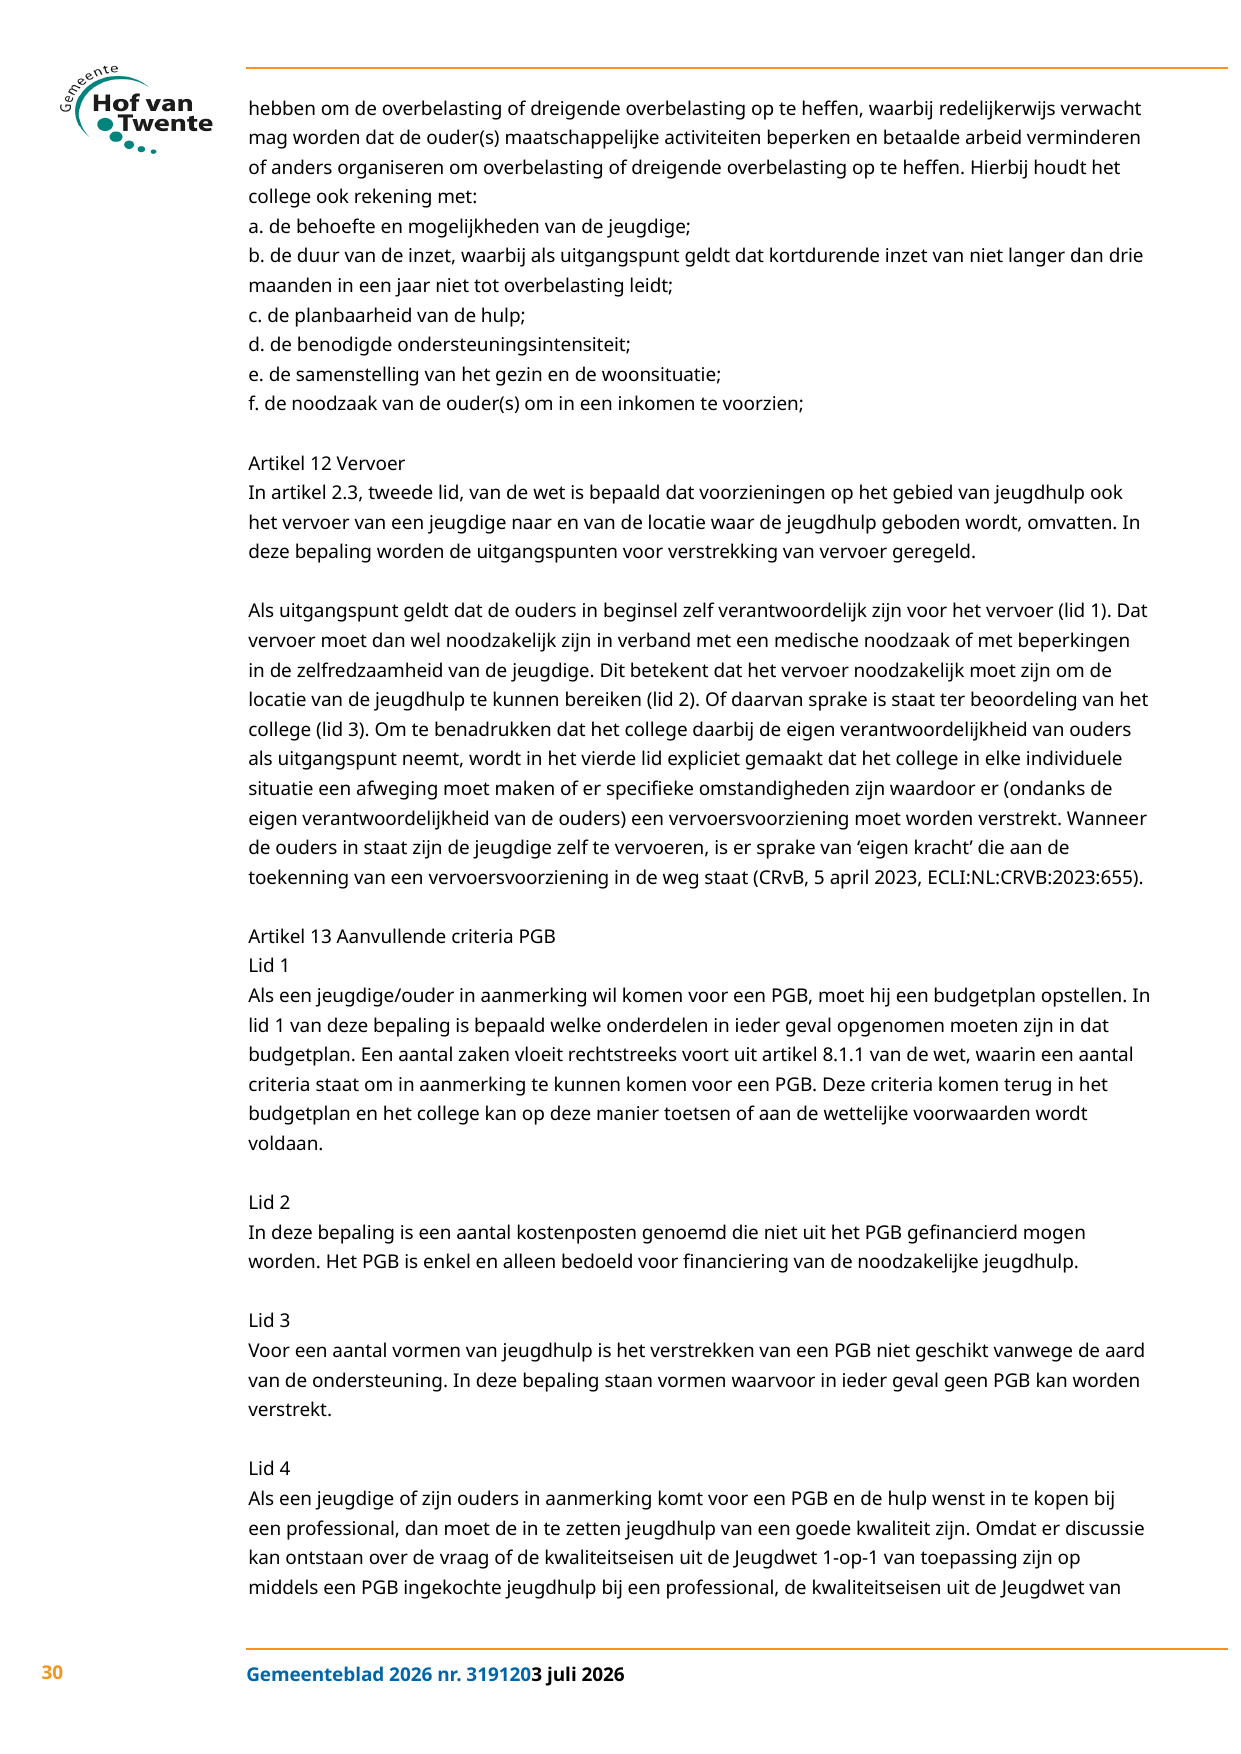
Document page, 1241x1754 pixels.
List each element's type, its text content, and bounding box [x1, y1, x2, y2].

text e. de samenstelling van het gezin en de woonsituatie; [248, 361, 1152, 387]
text Artikel 12 Vervoer [248, 450, 1152, 476]
text Als uitgangspunt geldt dat de ouders in beginsel zelf verantwoordelijk zijn voor het vervoer (lid 1). Dat vervoer moet dan wel noodzakelijk zijn in verband met een medische noodzaak of met beperkingen in de zelfredzaamheid van de jeugdige. Dit betekent dat het vervoer noodzakelijk moet zijn om de locatie van de jeugdhulp te kunnen bereiken (lid 2). Of daarvan sprake is staat ter beoordeling van het college (lid 3). Om te benadrukken dat het college daarbij de eigen verantwoordelijkheid van ouders als uitgangspunt neemt, wordt in het vierde lid expliciet gemaakt dat het college in elke individuele situatie een afweging moet maken of er specifieke omstandigheden zijn waardoor er (ondanks de eigen verantwoordelijkheid van de ouders) een vervoersvoorziening moet worden verstrekt. Wanneer de ouders in staat zijn de jeugdige zelf te vervoeren, is er sprake van ‘eigen kracht’ die aan de toekenning van een vervoersvoorziening in de weg staat (CRvB, 5 april 2023, ECLI:NL:CRVB:2023:655). [248, 598, 1152, 890]
text Als een jeugdige of zijn ouders in aanmerking komt voor een PGB en de hulp wenst in te kopen bij een professional, dan moet de in te zetten jeugdhulp van een goede kwaliteit zijn. Omdat er discussie kan ontstaan over de vraag of de kwaliteitseisen uit de Jeugdwet 1-op-1 van toepassing zijn op middels een PGB ingekochte jeugdhulp bij een professional, de kwaliteitseisen uit de Jeugdwet van [248, 1485, 1152, 1600]
text a. de behoefte en mogelijkheden van de jeugdige; [248, 213, 1152, 239]
text Artikel 13 Aanvullende criteria PGB [248, 923, 1152, 949]
text f. de noodzaak van de ouder(s) om in een inkomen te voorzien; [248, 391, 1152, 416]
text Lid 2 [248, 1189, 1152, 1215]
text hebben om de overbelasting of dreigende overbelasting op te heffen, waarbij redelijkerwijs verwacht mag worden dat de ouder(s) maatschappelijke activiteiten beperken en betaalde arbeid verminderen of anders organiseren om overbelasting of dreigende overbelasting op te heffen. Hierbij houdt het college ook rekening met: [248, 95, 1152, 209]
text c. de planbaarheid van de hulp; [248, 302, 1152, 328]
text In deze bepaling is een aantal kostenposten genoemd die niet uit het PGB gefinancierd mogen worden. Het PGB is enkel en alleen bedoeld voor financiering van de noodzakelijke jeugdhulp. [248, 1219, 1152, 1274]
text Voor een aantal vormen van jeugdhulp is het verstrekken van een PGB niet geschikt vanwege de aard van de ondersteuning. In deze bepaling staan vormen waarvoor in ieder geval geen PGB kan worden verstrekt. [248, 1337, 1152, 1422]
picture [41, 47, 231, 172]
text Lid 3 [248, 1308, 1152, 1333]
text In artikel 2.3, tweede lid, van de wet is bepaald dat voorzieningen op het gebied van jeugdhulp ook het vervoer van een jeugdige naar en van de locatie waar de jeugdhulp geboden wordt, omvatten. In deze bepaling worden de uitgangspunten voor verstrekking van vervoer geregeld. [248, 479, 1152, 564]
text Als een jeugdige/ouder in aanmerking wil komen voor een PGB, moet hij een budgetplan opstellen. In lid 1 van deze bepaling is bepaald welke onderdelen in ieder geval opgenomen moeten zijn in dat budgetplan. Een aantal zaken vloeit rechtstreeks voort uit artikel 8.1.1 van de wet, waarin een aantal criteria staat om in aanmerking te kunnen komen voor een PGB. Deze criteria komen terug in het budgetplan en het college kan op deze manier toetsen of aan de wettelijke voorwaarden wordt voldaan. [248, 982, 1152, 1156]
text d. de benodigde ondersteuningsintensiteit; [248, 331, 1152, 357]
text b. de duur van de inzet, waarbij als uitgangspunt geldt dat kortdurende inzet van niet langer dan drie maanden in een jaar niet tot overbelasting leidt; [248, 243, 1152, 298]
text Lid 4 [248, 1456, 1152, 1481]
text Lid 1 [248, 953, 1152, 978]
